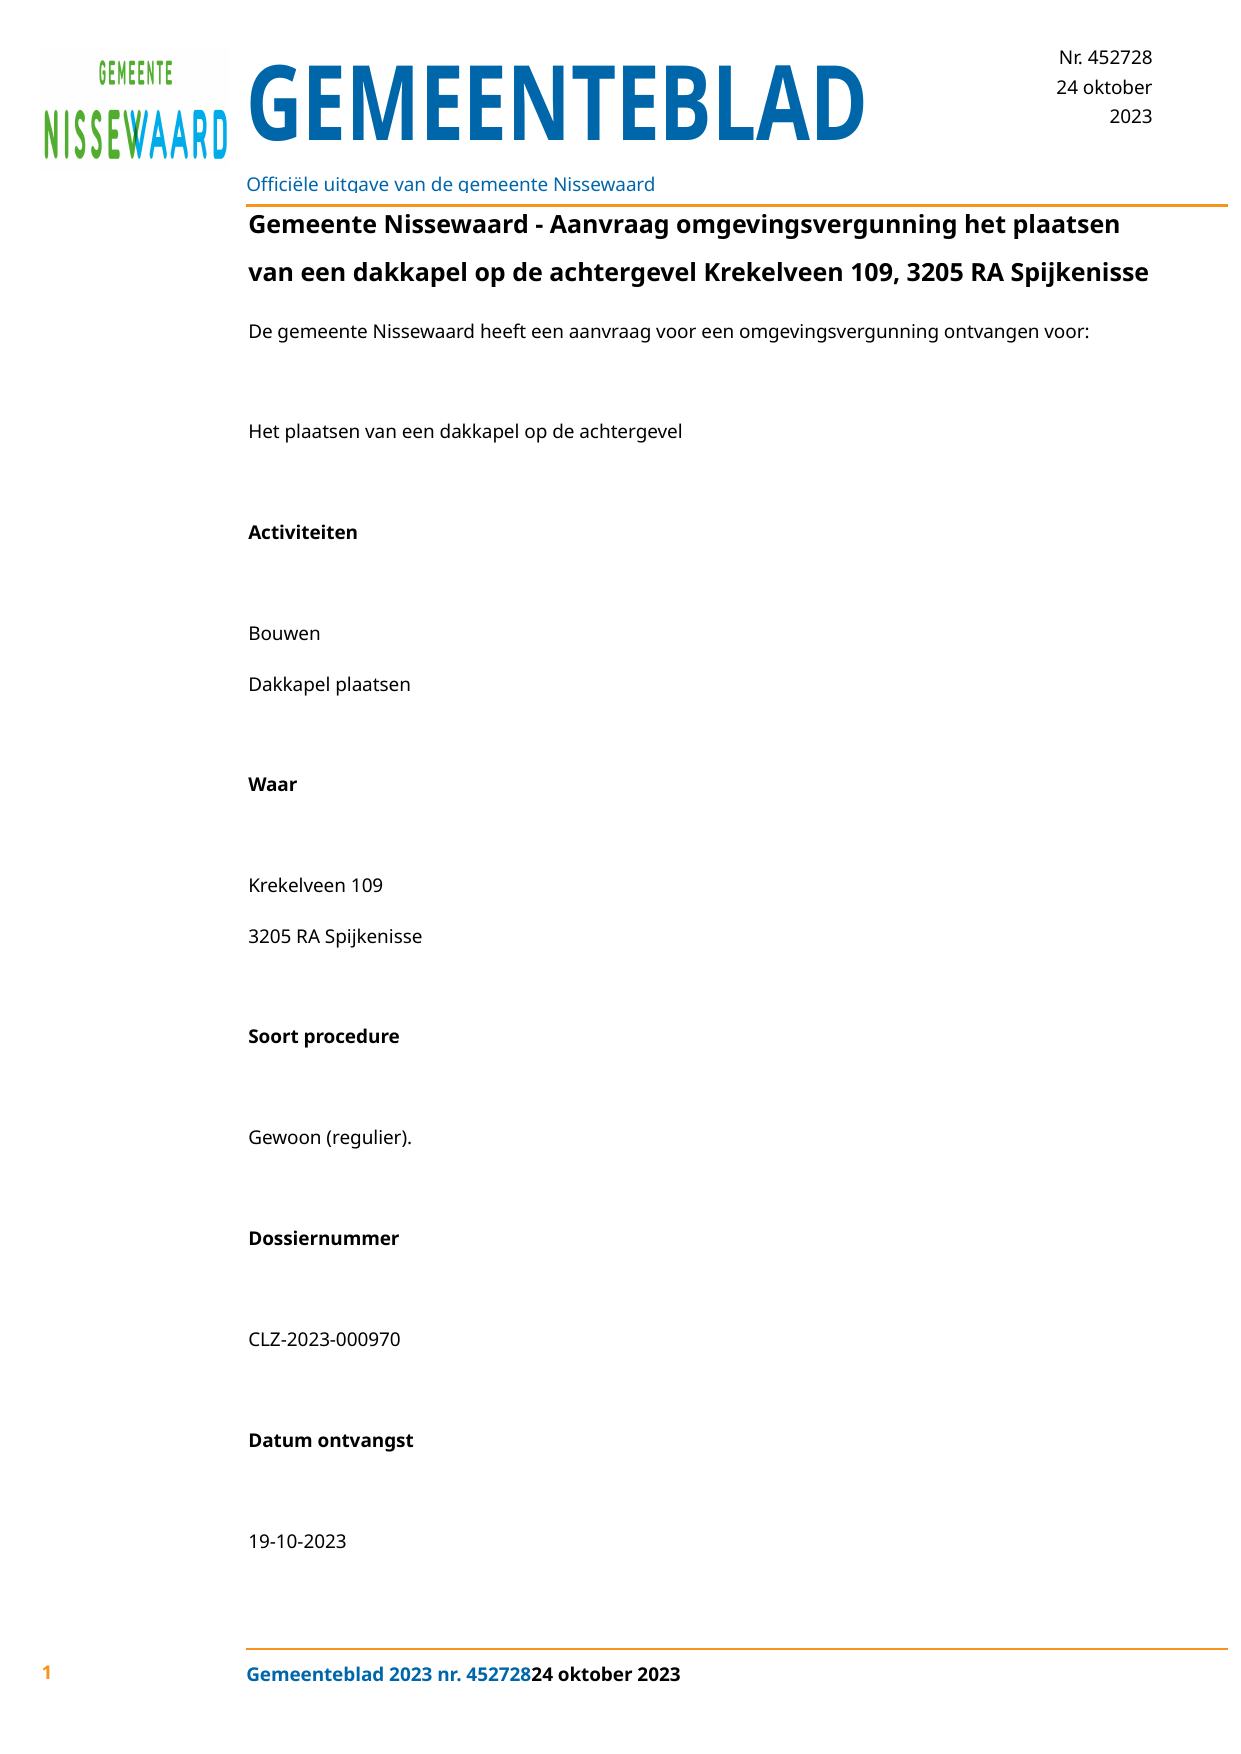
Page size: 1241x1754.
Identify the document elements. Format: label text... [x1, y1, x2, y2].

picture [41, 47, 231, 172]
text De gemeente Nissewaard heeft een aanvraag voor een omgevingsvergunning ontvangen voor: [248, 318, 1152, 344]
text Soort procedure [248, 1024, 1152, 1049]
text Dakkapel plaatsen [248, 671, 1152, 697]
text Dossiernummer [248, 1225, 1152, 1251]
text 3205 RA Spijkenisse [248, 923, 1152, 949]
text Activiteiten [248, 519, 1152, 545]
text Gewoon (regulier). [248, 1124, 1152, 1150]
text Bouwen [248, 620, 1152, 646]
text Datum ontvangst [248, 1427, 1152, 1453]
text Waar [248, 772, 1152, 797]
text Gemeente Nissewaard - Aanvraag omgevingsvergunning het plaatsen van een dakkapel op de achtergevel Krekelveen 109, 3205 RA Spijkenisse [248, 207, 1152, 288]
text Het plaatsen van een dakkapel op de achtergevel [248, 419, 1152, 444]
text Krekelveen 109 [248, 872, 1152, 898]
text 19-10-2023 [248, 1528, 1152, 1554]
text CLZ-2023-000970 [248, 1326, 1152, 1352]
